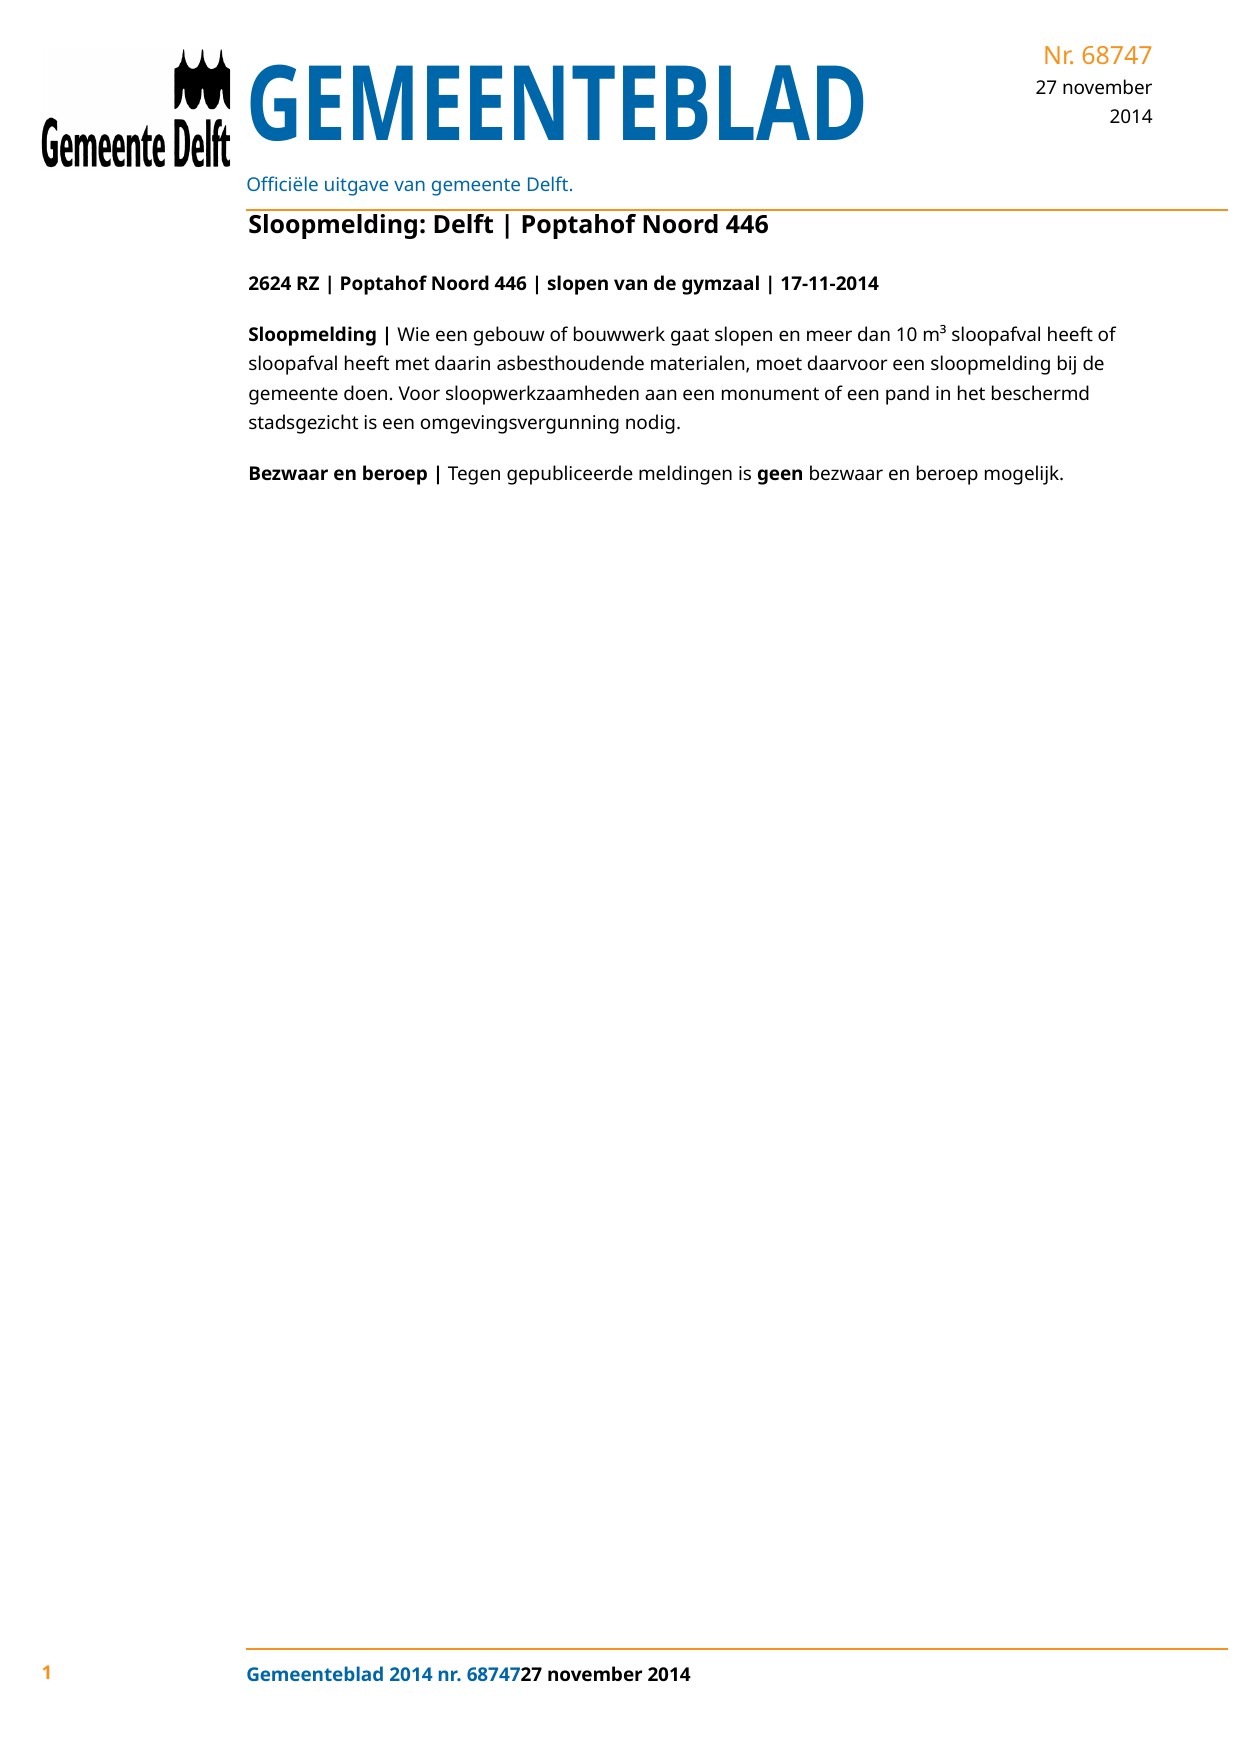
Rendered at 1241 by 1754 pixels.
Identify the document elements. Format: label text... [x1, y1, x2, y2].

text Sloopmelding | Wie een gebouw of bouwwerk gaat slopen en meer dan 10 m³ sloopafval heeft of sloopafval heeft met daarin asbesthoudende materialen, moet daarvoor een sloopmelding bij de gemeente doen. Voor sloopwerkzaamheden aan een monument of een pand in het beschermd stadsgezicht is een omgevingsvergunning nodig. [248, 321, 1152, 435]
text Bezwaar en beroep | Tegen gepubliceerde meldingen is geen bezwaar en beroep mogelijk. [248, 460, 1152, 486]
text 2624 RZ | Poptahof Noord 446 | slopen van de gymzaal | 17-11-2014 [248, 270, 1152, 296]
text Sloopmelding: Delft | Poptahof Noord 446 [248, 211, 1152, 241]
picture [41, 47, 231, 172]
